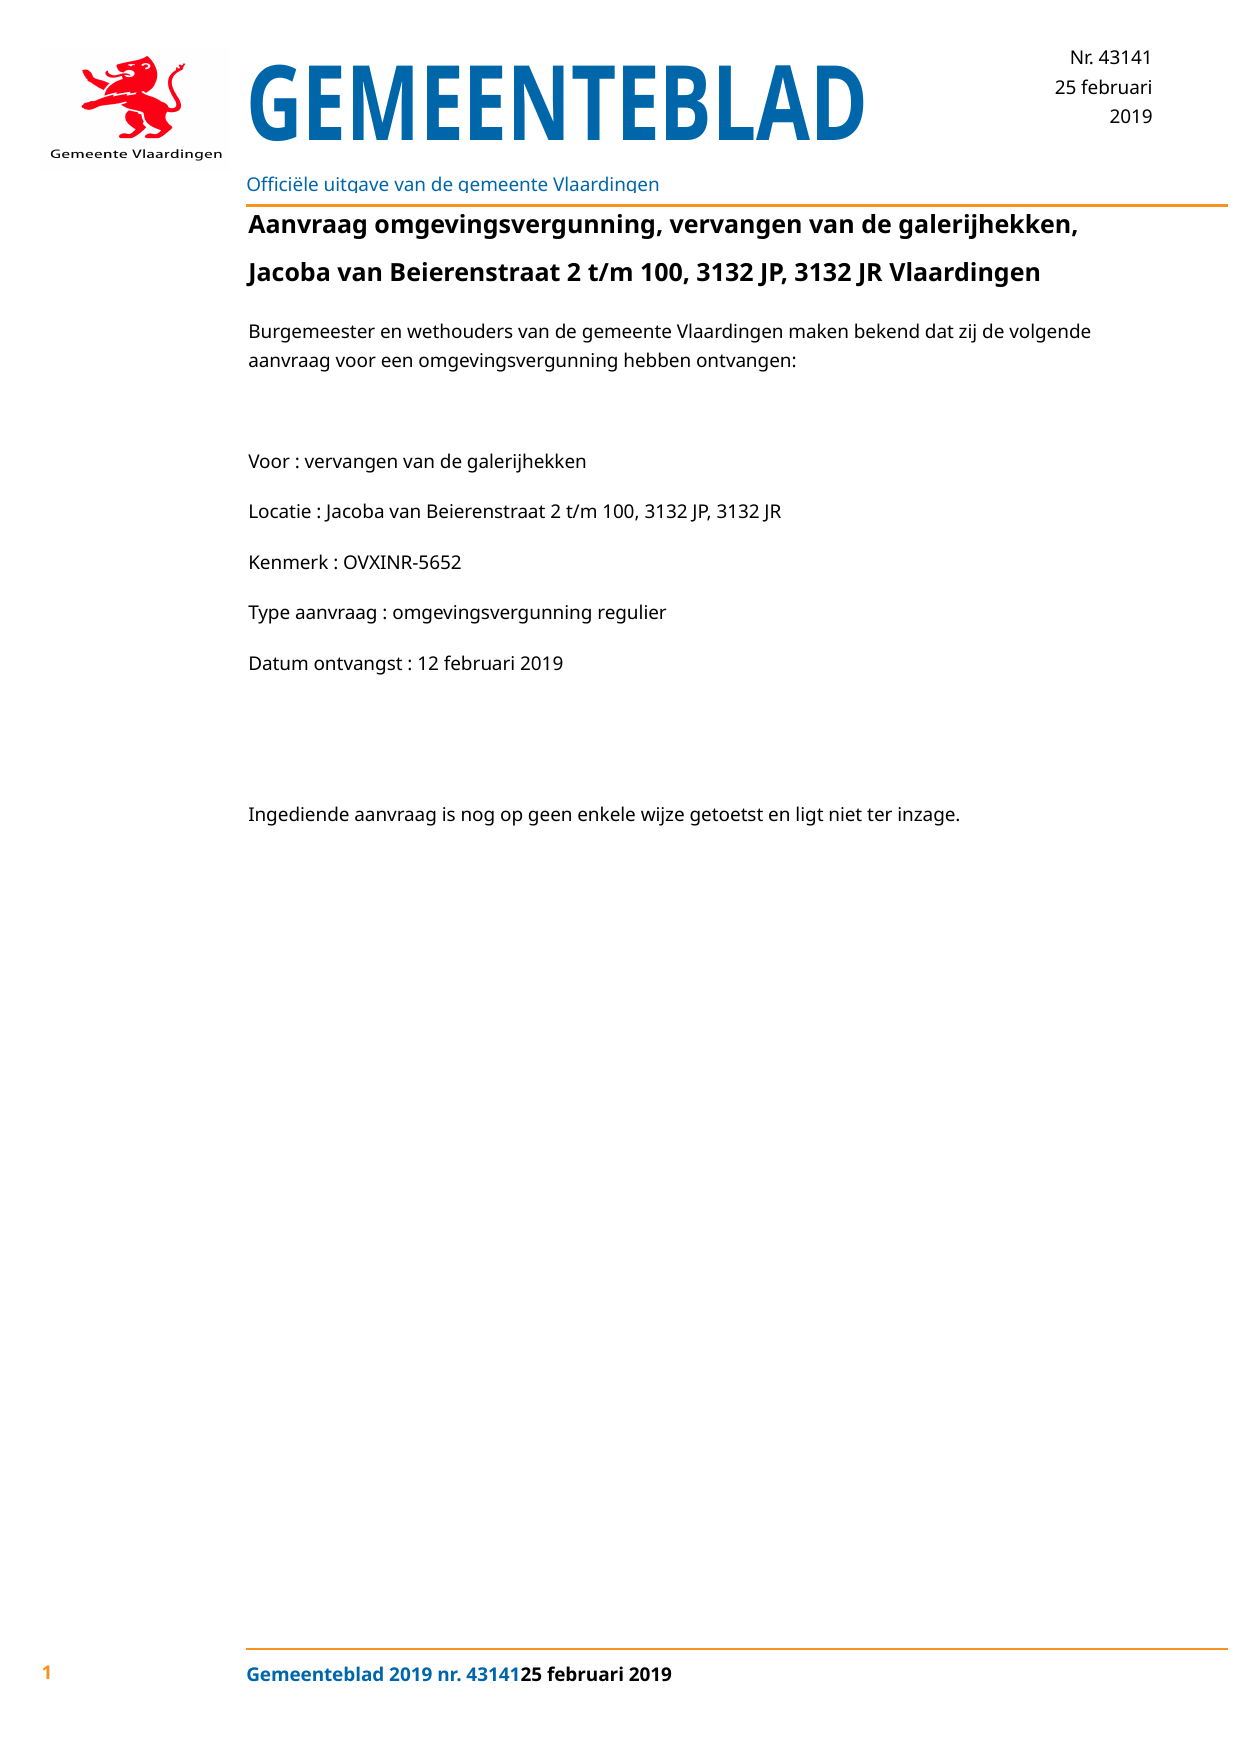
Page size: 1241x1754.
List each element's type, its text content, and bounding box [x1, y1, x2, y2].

text Datum ontvangst : 12 februari 2019 [248, 650, 1152, 676]
text Voor : vervangen van de galerijhekken [248, 448, 1152, 474]
text Ingediende aanvraag is nog op geen enkele wijze getoetst en ligt niet ter inzage. [248, 801, 1152, 827]
text Locatie : Jacoba van Beierenstraat 2 t/m 100, 3132 JP, 3132 JR [248, 499, 1152, 524]
text Aanvraag omgevingsvergunning, vervangen van de galerijhekken, Jacoba van Beierenstraat 2 t/m 100, 3132 JP, 3132 JR Vlaardingen [248, 207, 1152, 288]
text Burgemeester en wethouders van de gemeente Vlaardingen maken bekend dat zij de volgende aanvraag voor een omgevingsvergunning hebben ontvangen: [248, 318, 1152, 373]
text Type aanvraag : omgevingsvergunning regulier [248, 599, 1152, 625]
text Kenmerk : OVXINR-5652 [248, 549, 1152, 575]
picture [41, 47, 231, 172]
